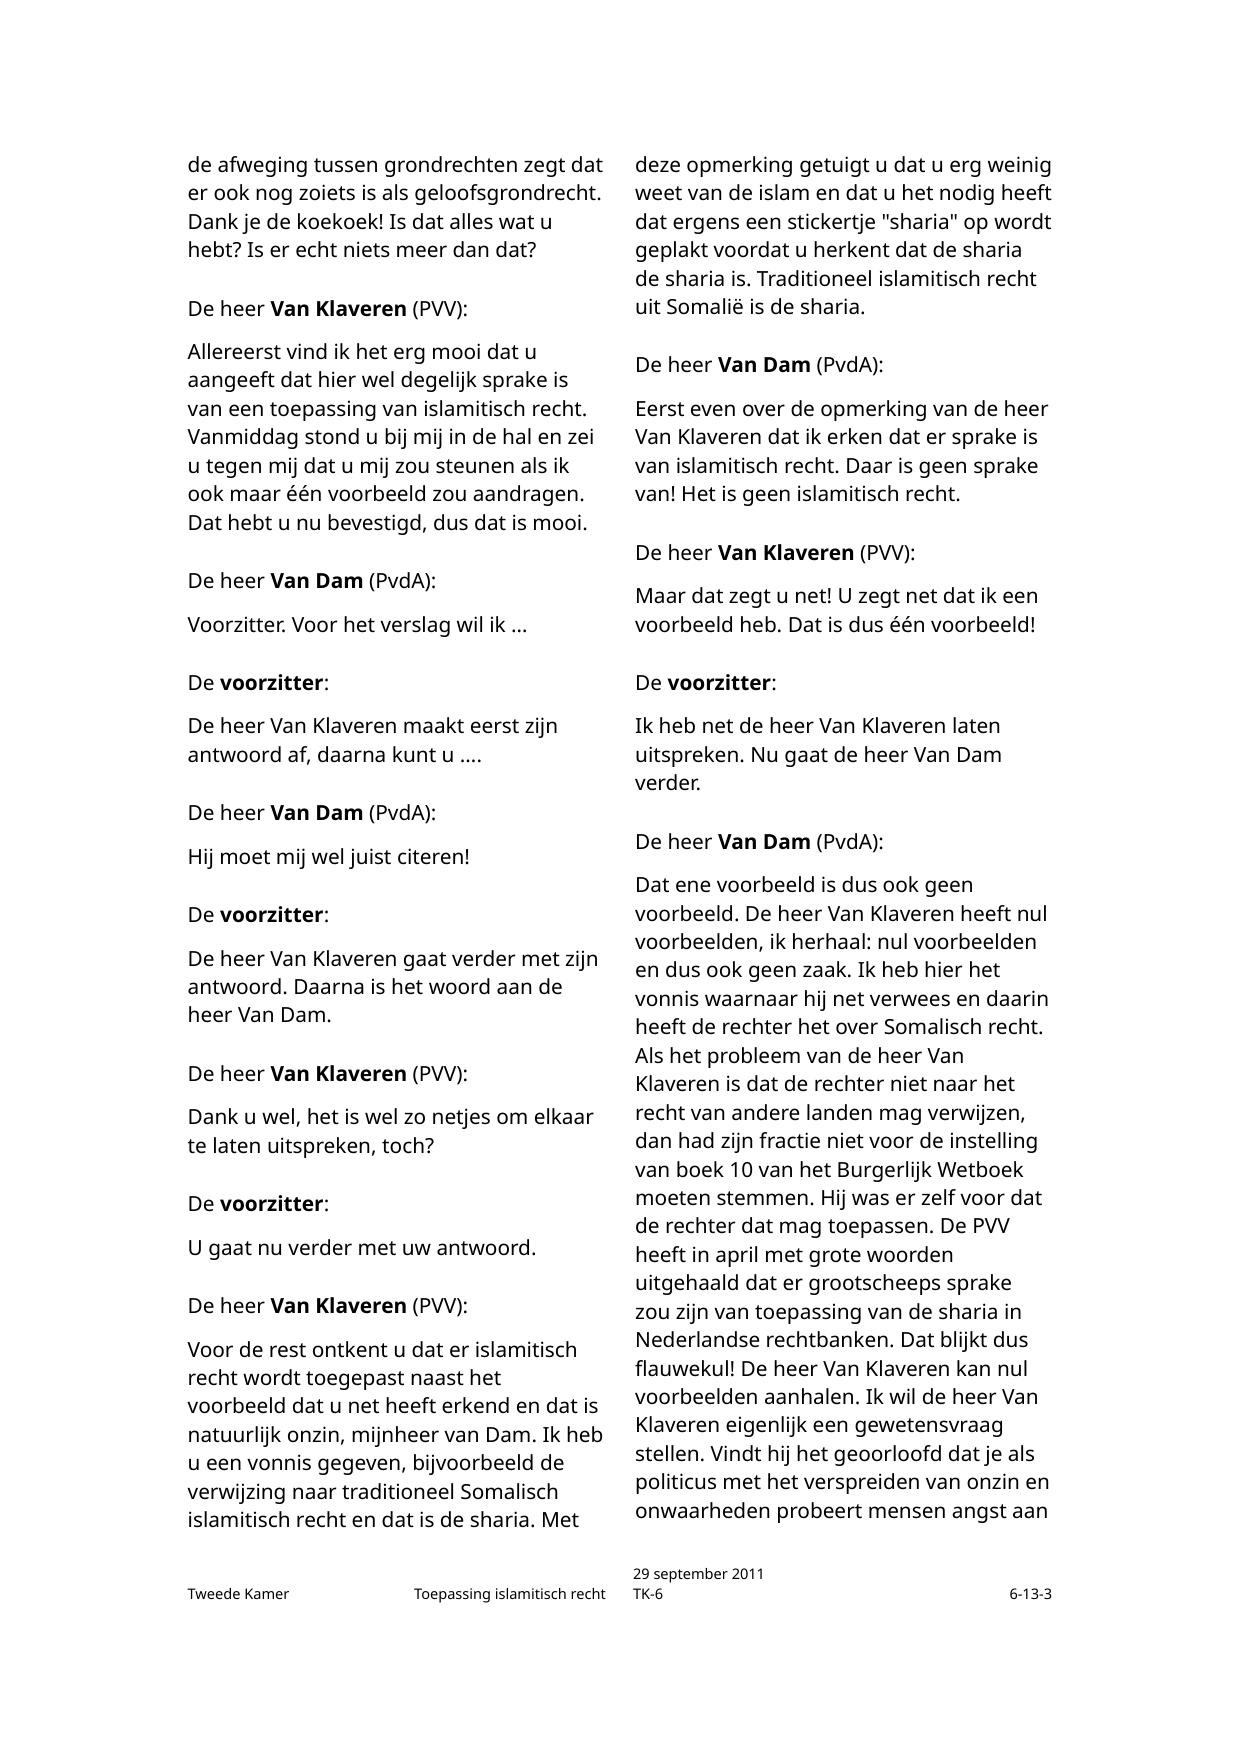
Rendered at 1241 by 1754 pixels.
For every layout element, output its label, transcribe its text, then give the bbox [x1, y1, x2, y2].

text Hij moet mij wel juist citeren! [187, 842, 605, 870]
text Voorzitter. Voor het verslag wil ik … [187, 610, 605, 638]
text De heer Van Dam (PvdA): [187, 566, 605, 595]
text Allereerst vind ik het erg mooi dat u aangeeft dat hier wel degelijk sprake is van een toepassing van islamitisch recht. Vanmiddag stond u bij mij in de hal en zei u tegen mij dat u mij zou steunen als ik ook maar één voorbeeld zou aandragen. Dat hebt u nu bevestigd, dus dat is mooi. [187, 337, 605, 536]
text De heer Van Klaveren gaat verder met zijn antwoord. Daarna is het woord aan de heer Van Dam. [187, 944, 605, 1029]
text De heer Van Dam (PvdA): [187, 798, 605, 827]
text Dank u wel, het is wel zo netjes om elkaar te laten uitspreken, toch? [187, 1102, 605, 1159]
text de afweging tussen grondrechten zegt dat er ook nog zoiets is als geloofsgrondrecht. Dank je de koekoek! Is dat alles wat u hebt? Is er echt niets meer dan dat? [187, 150, 605, 264]
text De heer Van Klaveren (PVV): [187, 294, 605, 322]
text De heer Van Klaveren (PVV): [635, 538, 1053, 566]
text Dat ene voorbeeld is dus ook geen voorbeeld. De heer Van Klaveren heeft nul voorbeelden, ik herhaal: nul voorbeelden en dus ook geen zaak. Ik heb hier het vonnis waarnaar hij net verwees en daarin heeft de rechter het over Somalisch recht. Als het probleem van de heer Van Klaveren is dat de rechter niet naar het recht van andere landen mag verwijzen, dan had zijn fractie niet voor de instelling van boek 10 van het Burgerlijk Wetboek moeten stemmen. Hij was er zelf voor dat de rechter dat mag toepassen. De PVV heeft in april met grote woorden uitgehaald dat er grootscheeps sprake zou zijn van toepassing van de sharia in Nederlandse rechtbanken. Dat blijkt dus flauwekul! De heer Van Klaveren kan nul voorbeelden aanhalen. Ik wil de heer Van Klaveren eigenlijk een gewetensvraag stellen. Vindt hij het geoorloofd dat je als politicus met het verspreiden van onzin en onwaarheden probeert mensen angst aan [635, 870, 1053, 1524]
text De heer Van Dam (PvdA): [635, 351, 1053, 379]
text De voorzitter: [187, 900, 605, 929]
text Eerst even over de opmerking van de heer Van Klaveren dat ik erken dat er sprake is van islamitisch recht. Daar is geen sprake van! Het is geen islamitisch recht. [635, 394, 1053, 508]
text U gaat nu verder met uw antwoord. [187, 1233, 605, 1261]
text De heer Van Klaveren maakt eerst zijn antwoord af, daarna kunt u …. [187, 712, 605, 768]
text De heer Van Dam (PvdA): [635, 827, 1053, 855]
text De heer Van Klaveren (PVV): [187, 1291, 605, 1320]
text Voor de rest ontkent u dat er islamitisch recht wordt toegepast naast het voorbeeld dat u net heeft erkend en dat is natuurlijk onzin, mijnheer van Dam. Ik heb u een vonnis gegeven, bijvoorbeeld de verwijzing naar traditioneel Somalisch islamitisch recht en dat is de sharia. Met [187, 1335, 605, 1534]
text De heer Van Klaveren (PVV): [187, 1059, 605, 1087]
text deze opmerking getuigt u dat u erg weinig weet van de islam en dat u het nodig heeft dat ergens een stickertje "sharia" op wordt geplakt voordat u herkent dat de sharia de sharia is. Traditioneel islamitisch recht uit Somalië is de sharia. [635, 150, 1053, 321]
text Ik heb net de heer Van Klaveren laten uitspreken. Nu gaat de heer Van Dam verder. [635, 712, 1053, 797]
text De voorzitter: [187, 668, 605, 697]
text De voorzitter: [187, 1189, 605, 1218]
text De voorzitter: [635, 668, 1053, 697]
text Maar dat zegt u net! U zegt net dat ik een voorbeeld heb. Dat is dus één voorbeeld! [635, 581, 1053, 638]
